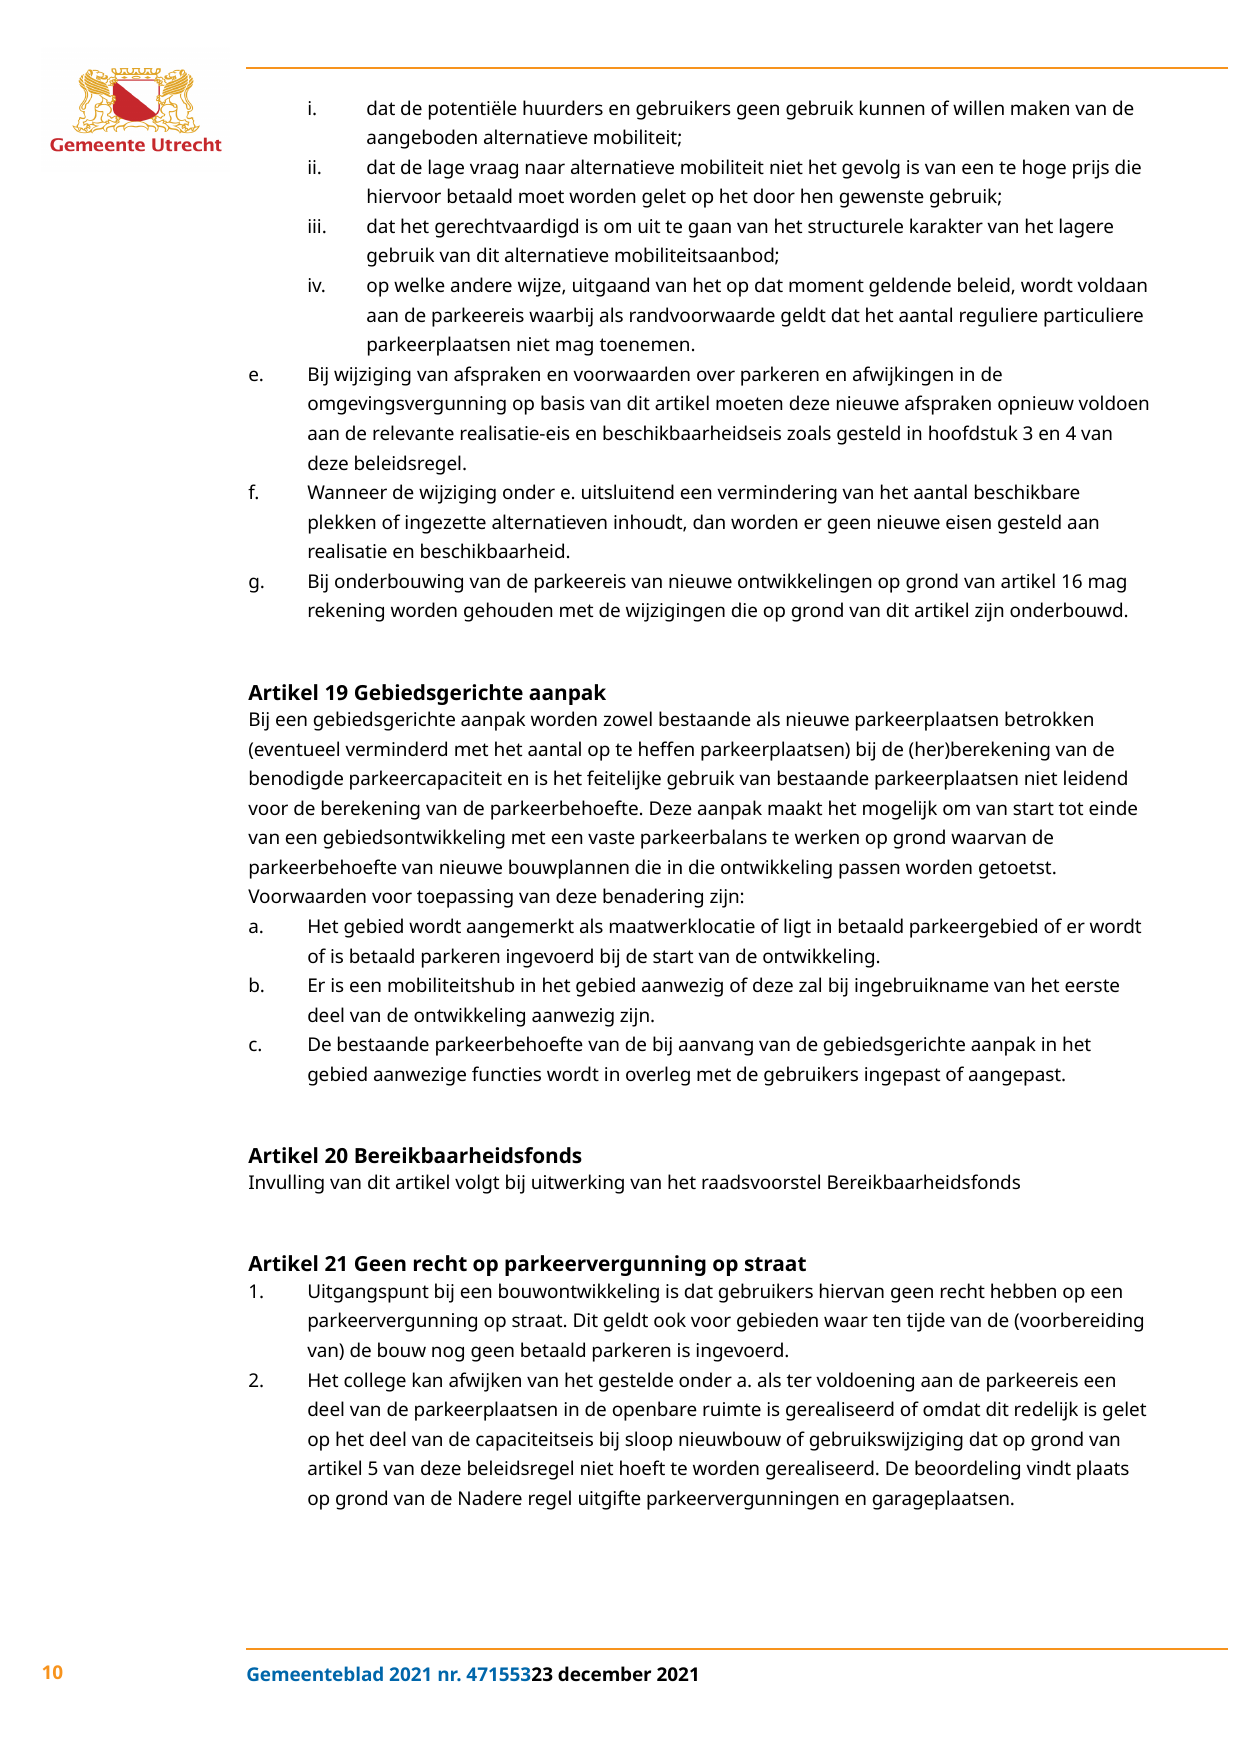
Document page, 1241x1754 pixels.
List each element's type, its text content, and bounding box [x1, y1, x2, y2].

list dat de lage vraag naar alternatieve mobiliteit niet het gevolg is van een te hoge prijs die hiervoor betaald moet worden gelet op het door hen gewenste gebruik; [307, 154, 1152, 209]
text Invulling van dit artikel volgt bij uitwerking van het raadsvoorstel Bereikbaarheidsfonds [248, 1169, 1152, 1195]
text Artikel 19 Gebiedsgerichte aanpak [248, 678, 1152, 706]
list Het college kan afwijken van het gestelde onder a. als ter voldoening aan de parkeereis een deel van de parkeerplaatsen in de openbare ruimte is gerealiseerd of omdat dit redelijk is gelet op het deel van de capaciteitseis bij sloop nieuwbouw of gebruikswijziging dat op grond van artikel 5 van deze beleidsregel niet hoeft te worden gerealiseerd. De beoordeling vindt plaats op grond van de Nadere regel uitgifte parkeervergunningen en garageplaatsen. [248, 1367, 1152, 1511]
list op welke andere wijze, uitgaand van het op dat moment geldende beleid, wordt voldaan aan de parkeereis waarbij als randvoorwaarde geldt dat het aantal reguliere particuliere parkeerplaatsen niet mag toenemen. [307, 272, 1152, 357]
list dat de potentiële huurders en gebruikers geen gebruik kunnen of willen maken van de aangeboden alternatieve mobiliteit; [307, 95, 1152, 150]
picture [41, 47, 231, 172]
list Wanneer de wijziging onder e. uitsluitend een vermindering van het aantal beschikbare plekken of ingezette alternatieven inhoudt, dan worden er geen nieuwe eisen gesteld aan realisatie en beschikbaarheid. [248, 479, 1152, 564]
text Bij een gebiedsgerichte aanpak worden zowel bestaande als nieuwe parkeerplaatsen betrokken (eventueel verminderd met het aantal op te heffen parkeerplaatsen) bij de (her)berekening van de benodigde parkeercapaciteit en is het feitelijke gebruik van bestaande parkeerplaatsen niet leidend voor de berekening van de parkeerbehoefte. Deze aanpak maakt het mogelijk om van start tot einde van een gebiedsontwikkeling met een vaste parkeerbalans te werken op grond waarvan de parkeerbehoefte van nieuwe bouwplannen die in die ontwikkeling passen worden getoetst. Voorwaarden voor toepassing van deze benadering zijn: [248, 706, 1152, 909]
list Er is een mobiliteitshub in het gebied aanwezig of deze zal bij ingebruikname van het eerste deel van de ontwikkeling aanwezig zijn. [248, 972, 1152, 1028]
text Artikel 21 Geen recht op parkeervergunning op straat [248, 1249, 1152, 1278]
list Uitgangspunt bij een bouwontwikkeling is dat gebruikers hiervan geen recht hebben op een parkeervergunning op straat. Dit geldt ook voor gebieden waar ten tijde van de (voorbereiding van) de bouw nog geen betaald parkeren is ingevoerd. [248, 1278, 1152, 1363]
list Bij wijziging van afspraken en voorwaarden over parkeren en afwijkingen in de omgevingsvergunning op basis van dit artikel moeten deze nieuwe afspraken opnieuw voldoen aan de relevante realisatie-eis en beschikbaarheidseis zoals gesteld in hoofdstuk 3 en 4 van deze beleidsregel. [248, 361, 1152, 476]
list Bij onderbouwing van de parkeereis van nieuwe ontwikkelingen op grond van artikel 16 mag rekening worden gehouden met de wijzigingen die op grond van dit artikel zijn onderbouwd. [248, 568, 1152, 623]
list Het gebied wordt aangemerkt als maatwerklocatie of ligt in betaald parkeergebied of er wordt of is betaald parkeren ingevoerd bij de start van de ontwikkeling. [248, 913, 1152, 968]
list De bestaande parkeerbehoefte van de bij aanvang van de gebiedsgerichte aanpak in het gebied aanwezige functies wordt in overleg met de gebruikers ingepast of aangepast. [248, 1032, 1152, 1087]
text Artikel 20 Bereikbaarheidsfonds [248, 1141, 1152, 1169]
list dat het gerechtvaardigd is om uit te gaan van het structurele karakter van het lagere gebruik van dit alternatieve mobiliteitsaanbod; [307, 213, 1152, 268]
